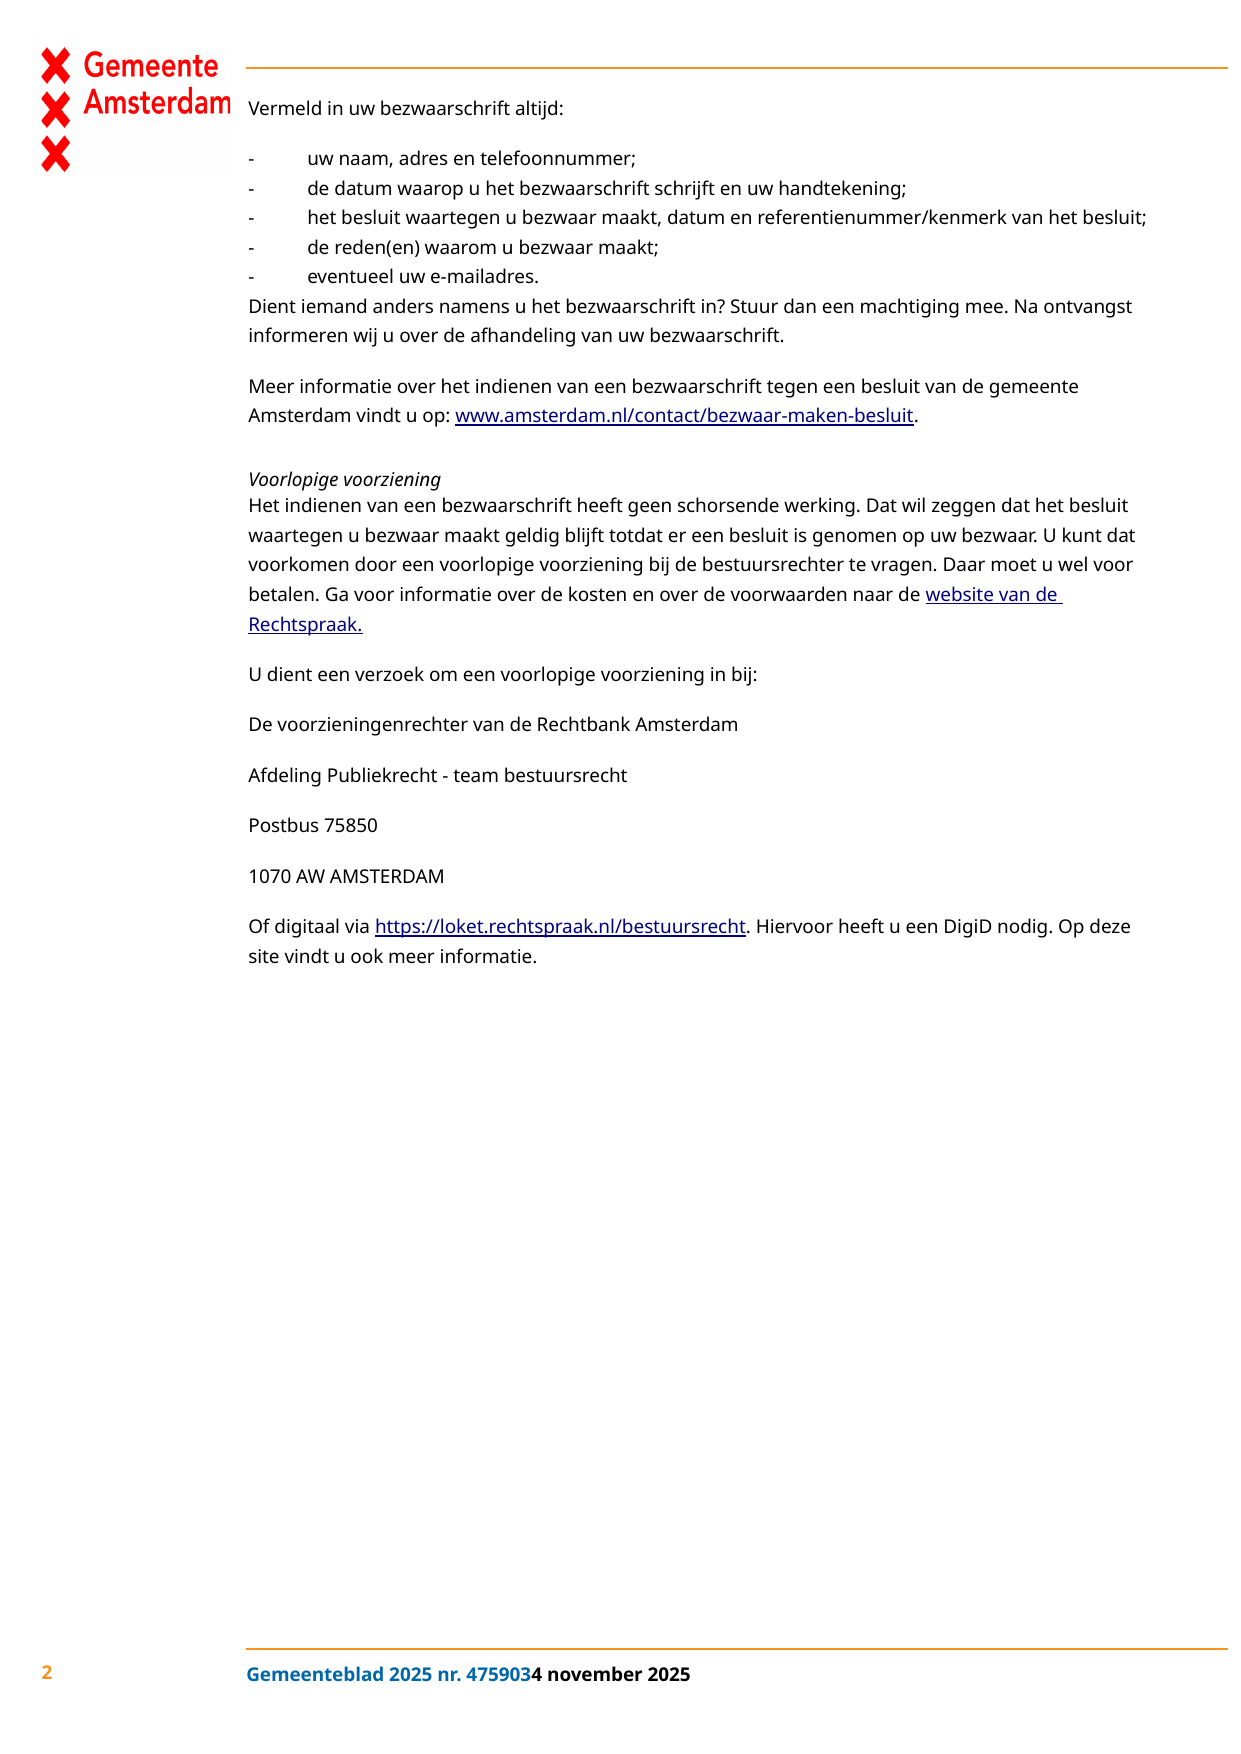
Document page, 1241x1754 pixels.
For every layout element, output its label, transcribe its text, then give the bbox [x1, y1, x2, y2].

text Dient iemand anders namens u het bezwaarschrift in? Stuur dan een machtiging mee. Na ontvangst informeren wij u over de afhandeling van uw bezwaarschrift. [248, 293, 1152, 348]
list de datum waarop u het bezwaarschrift schrijft en uw handtekening; [248, 175, 1152, 201]
list eventueel uw e-mailadres. [248, 263, 1152, 289]
text Het indienen van een bezwaarschrift heeft geen schorsende werking. Dat wil zeggen dat het besluit waartegen u bezwaar maakt geldig blijft totdat er een besluit is genomen op uw bezwaar. U kunt dat voorkomen door een voorlopige voorziening bij de bestuursrechter te vragen. Daar moet u wel voor betalen. Ga voor informatie over de kosten en over de voorwaarden naar de website van de Rechtspraak. [248, 492, 1152, 636]
list het besluit waartegen u bezwaar maakt, datum en referentienummer/kenmerk van het besluit; [248, 204, 1152, 230]
text Voorlopige voorziening [248, 467, 1152, 492]
picture [41, 47, 231, 172]
list uw naam, adres en telefoonnummer; [248, 145, 1152, 171]
text Vermeld in uw bezwaarschrift altijd: [248, 95, 1152, 121]
text Meer informatie over het indienen van een bezwaarschrift tegen een besluit van de gemeente Amsterdam vindt u op: www.amsterdam.nl/contact/bezwaar-maken-besluit. [248, 373, 1152, 428]
list de reden(en) waarom u bezwaar maakt; [248, 234, 1152, 260]
text Postbus 75850 [248, 812, 1152, 838]
text 1070 AW AMSTERDAM [248, 863, 1152, 888]
text De voorzieningenrechter van de Rechtbank Amsterdam [248, 712, 1152, 737]
text Of digitaal via https://loket.rechtspraak.nl/bestuursrecht. Hiervoor heeft u een DigiD nodig. Op deze site vindt u ook meer informatie. [248, 913, 1152, 968]
text U dient een verzoek om een voorlopige voorziening in bij: [248, 661, 1152, 687]
text Afdeling Publiekrecht - team bestuursrecht [248, 762, 1152, 788]
